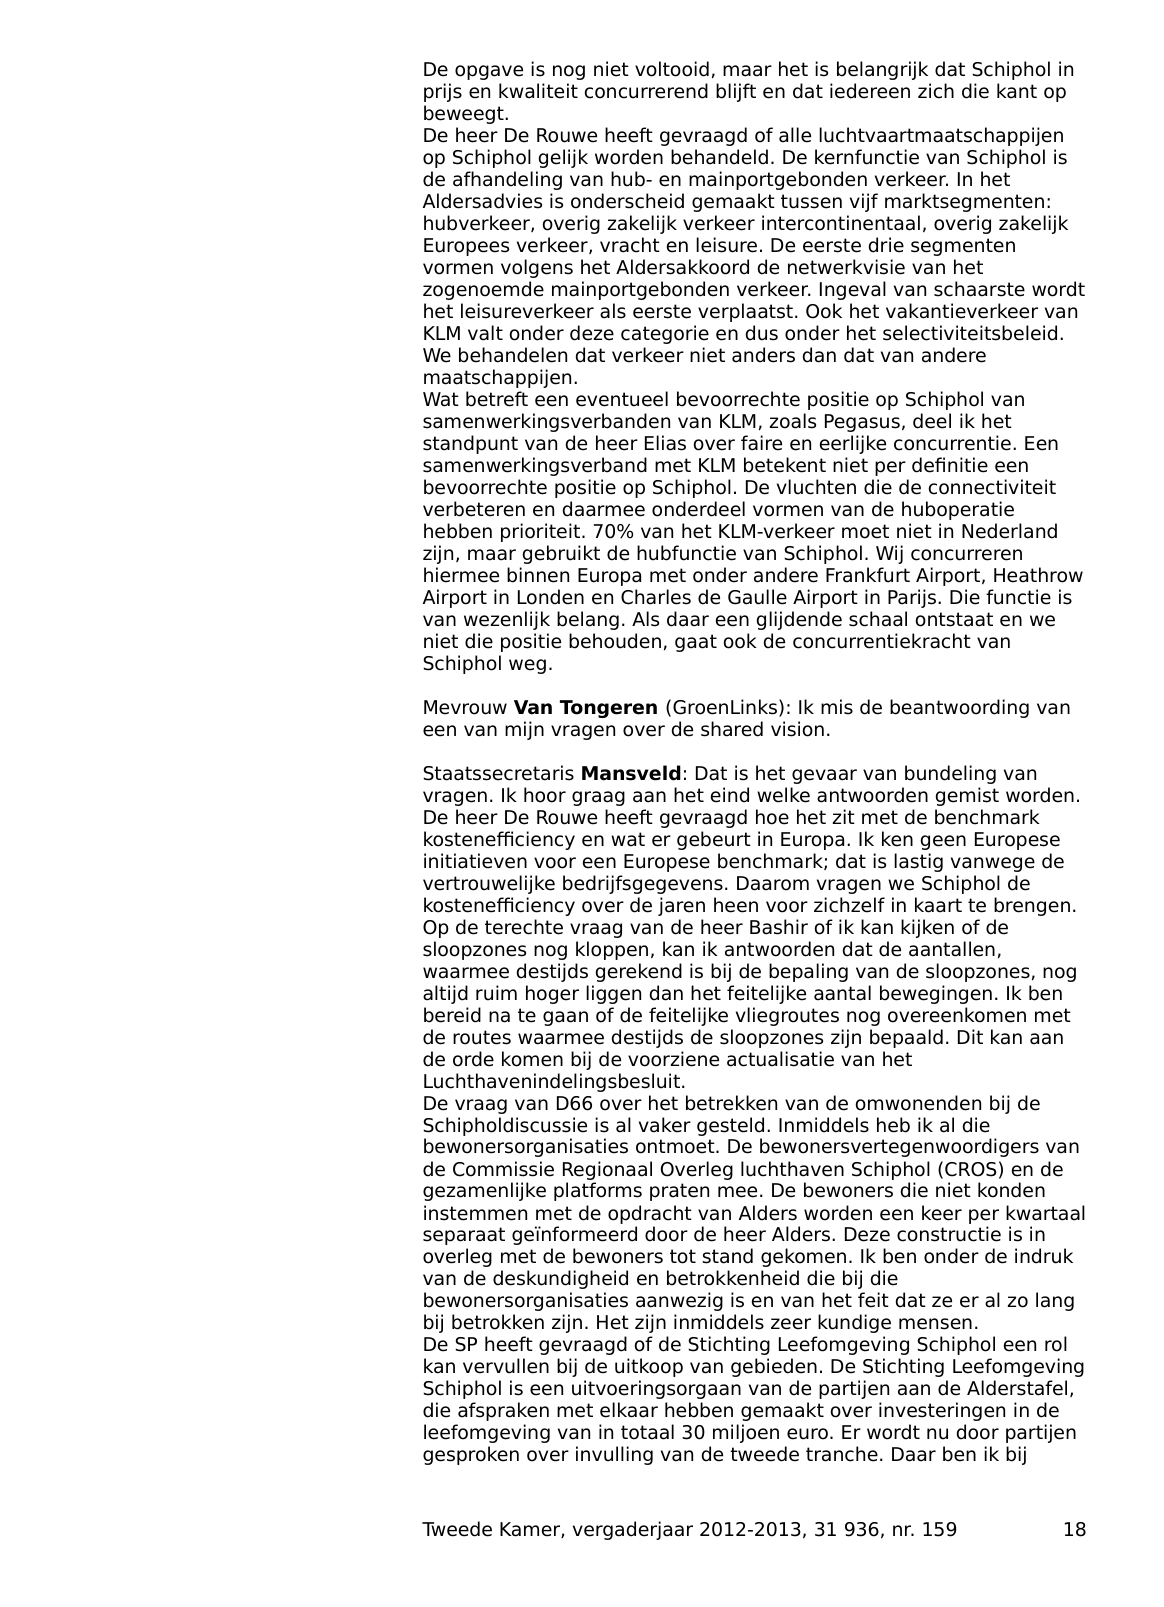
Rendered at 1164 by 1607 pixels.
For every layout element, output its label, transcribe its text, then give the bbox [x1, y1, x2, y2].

text De vraag van D66 over het betrekken van de omwonenden bij de Schipholdiscussie is al vaker gesteld. Inmiddels heb ik al die bewonersorganisaties ontmoet. De bewonersvertegenwoordigers van de Commissie Regionaal Overleg luchthaven Schiphol (CROS) en de gezamenlijke platforms praten mee. De bewoners die niet konden instemmen met de opdracht van Alders worden een keer per kwartaal separaat geïnformeerd door de heer Alders. Deze constructie is in overleg met de bewoners tot stand gekomen. Ik ben onder de indruk van de deskundigheid en betrokkenheid die bij die bewonersorganisaties aanwezig is en van het feit dat ze er al zo lang bij betrokken zijn. Het zijn inmiddels zeer kundige mensen. [422, 1092, 1087, 1334]
text De heer De Rouwe heeft gevraagd of alle luchtvaartmaatschappijen op Schiphol gelijk worden behandeld. De kernfunctie van Schiphol is de afhandeling van hub- en mainportgebonden verkeer. In het Aldersadvies is onderscheid gemaakt tussen vijf marktsegmenten: hubverkeer, overig zakelijk verkeer intercontinentaal, overig zakelijk Europees verkeer, vracht en leisure. De eerste drie segmenten vormen volgens het Aldersakkoord de netwerkvisie van het zogenoemde mainportgebonden verkeer. Ingeval van schaarste wordt het leisureverkeer als eerste verplaatst. Ook het vakantieverkeer van KLM valt onder deze categorie en dus onder het selectiviteitsbeleid. We behandelen dat verkeer niet anders dan dat van andere maatschappijen. [422, 125, 1087, 389]
text Staatssecretaris Mansveld: Dat is het gevaar van bundeling van vragen. Ik hoor graag aan het eind welke antwoorden gemist worden. [422, 763, 1087, 807]
text De opgave is nog niet voltooid, maar het is belangrijk dat Schiphol in prijs en kwaliteit concurrerend blijft en dat iedereen zich die kant op beweegt. [422, 59, 1087, 125]
text Wat betreft een eventueel bevoorrechte positie op Schiphol van samenwerkingsverbanden van KLM, zoals Pegasus, deel ik het standpunt van de heer Elias over faire en eerlijke concurrentie. Een samenwerkingsverband met KLM betekent niet per definitie een bevoorrechte positie op Schiphol. De vluchten die de connectiviteit verbeteren en daarmee onderdeel vormen van de huboperatie hebben prioriteit. 70% van het KLM-verkeer moet niet in Nederland zijn, maar gebruikt de hubfunctie van Schiphol. Wij concurreren hiermee binnen Europa met onder andere Frankfurt Airport, Heathrow Airport in Londen en Charles de Gaulle Airport in Parijs. Die functie is van wezenlijk belang. Als daar een glijdende schaal ontstaat en we niet die positie behouden, gaat ook de concurrentiekracht van Schiphol weg. [422, 389, 1087, 674]
text De heer De Rouwe heeft gevraagd hoe het zit met de benchmark kostenefficiency en wat er gebeurt in Europa. Ik ken geen Europese initiatieven voor een Europese benchmark; dat is lastig vanwege de vertrouwelijke bedrijfsgegevens. Daarom vragen we Schiphol de kostenefficiency over de jaren heen voor zichzelf in kaart te brengen. [422, 807, 1087, 917]
text Mevrouw Van Tongeren (GroenLinks): Ik mis de beantwoording van een van mijn vragen over de shared vision. [422, 697, 1087, 741]
text Op de terechte vraag van de heer Bashir of ik kan kijken of de sloopzones nog kloppen, kan ik antwoorden dat de aantallen, waarmee destijds gerekend is bij de bepaling van de sloopzones, nog altijd ruim hoger liggen dan het feitelijke aantal bewegingen. Ik ben bereid na te gaan of de feitelijke vliegroutes nog overeenkomen met de routes waarmee destijds de sloopzones zijn bepaald. Dit kan aan de orde komen bij de voorziene actualisatie van het Luchthavenindelingsbesluit. [422, 917, 1087, 1092]
text De SP heeft gevraagd of de Stichting Leefomgeving Schiphol een rol kan vervullen bij de uitkoop van gebieden. De Stichting Leefomgeving Schiphol is een uitvoeringsorgaan van de partijen aan de Alderstafel, die afspraken met elkaar hebben gemaakt over investeringen in de leefomgeving van in totaal 30 miljoen euro. Er wordt nu door partijen gesproken over invulling van de tweede tranche. Daar ben ik bij [422, 1334, 1087, 1466]
